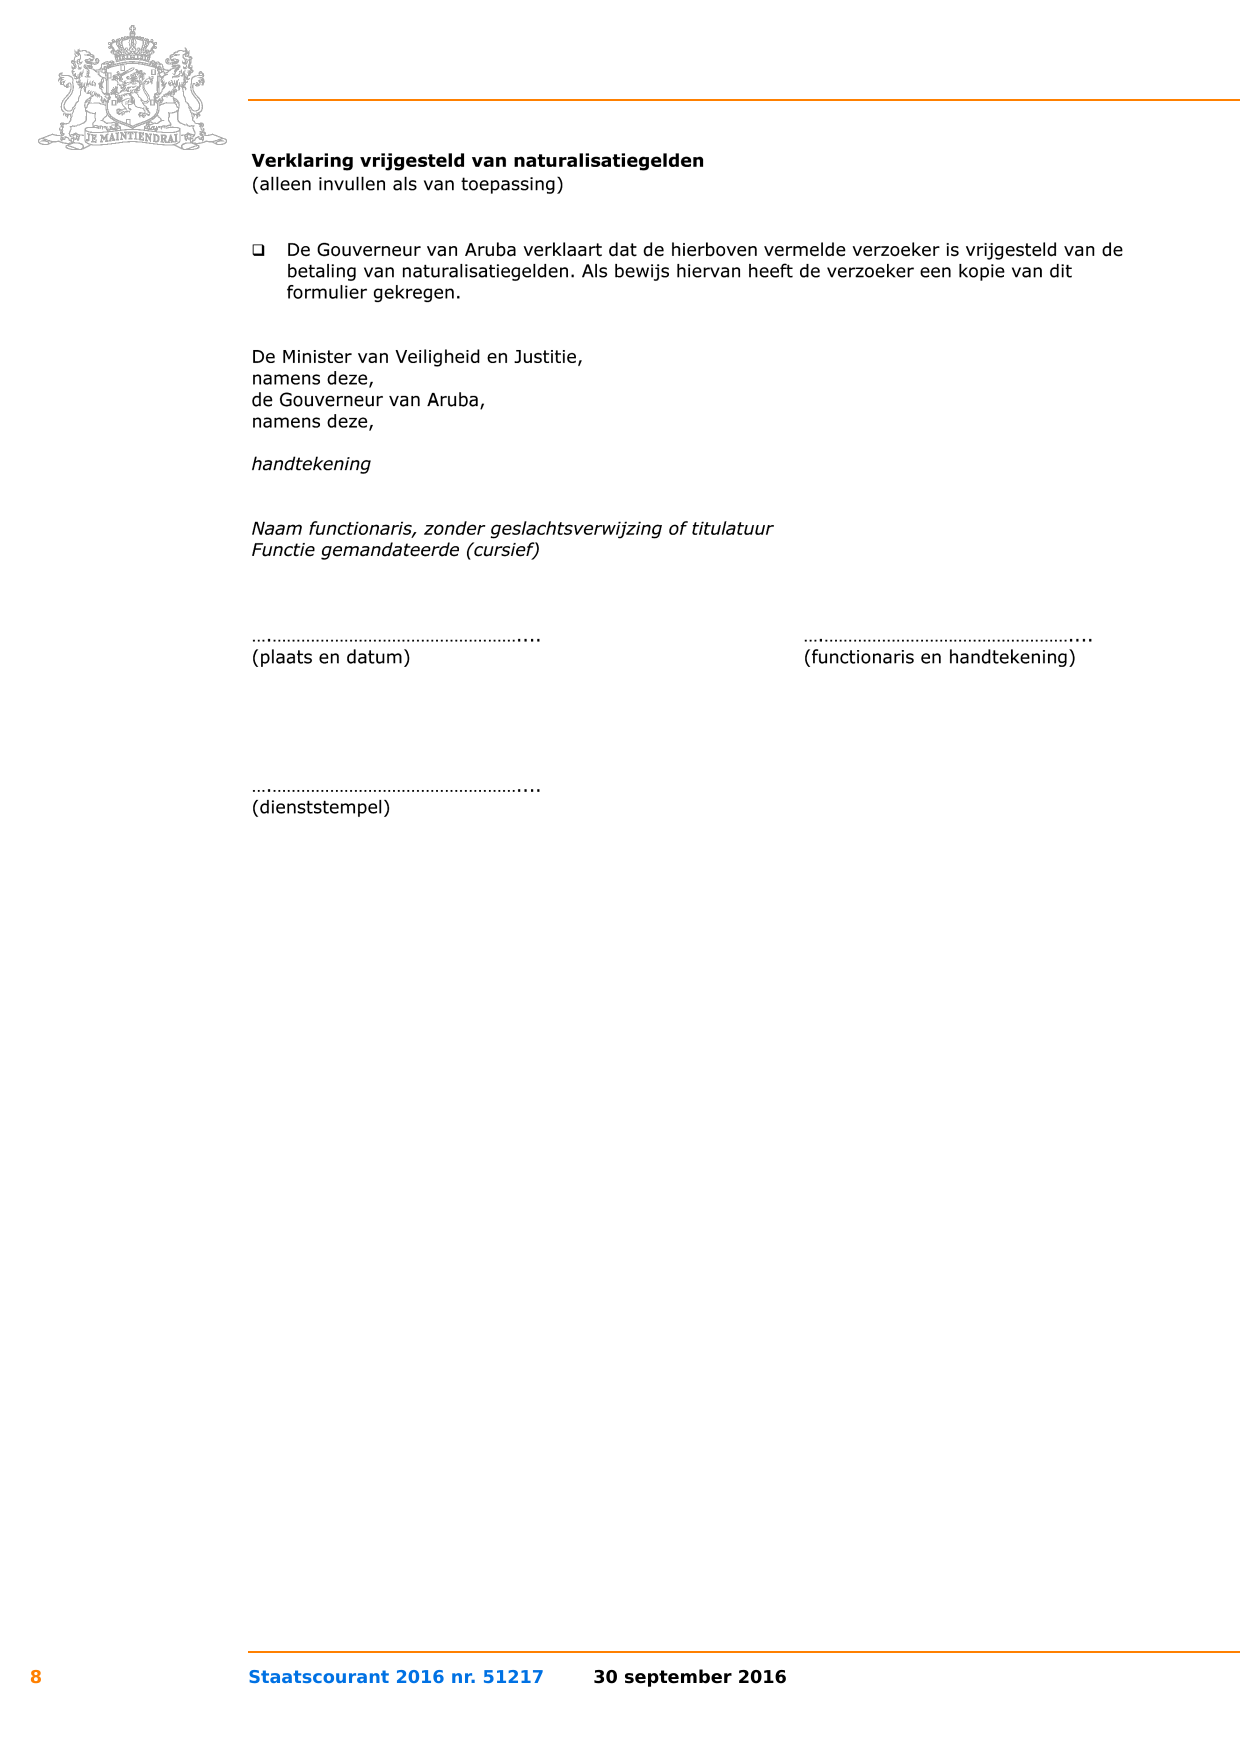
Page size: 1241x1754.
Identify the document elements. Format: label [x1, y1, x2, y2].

picture [248, 151, 1134, 819]
picture [38, 25, 227, 150]
